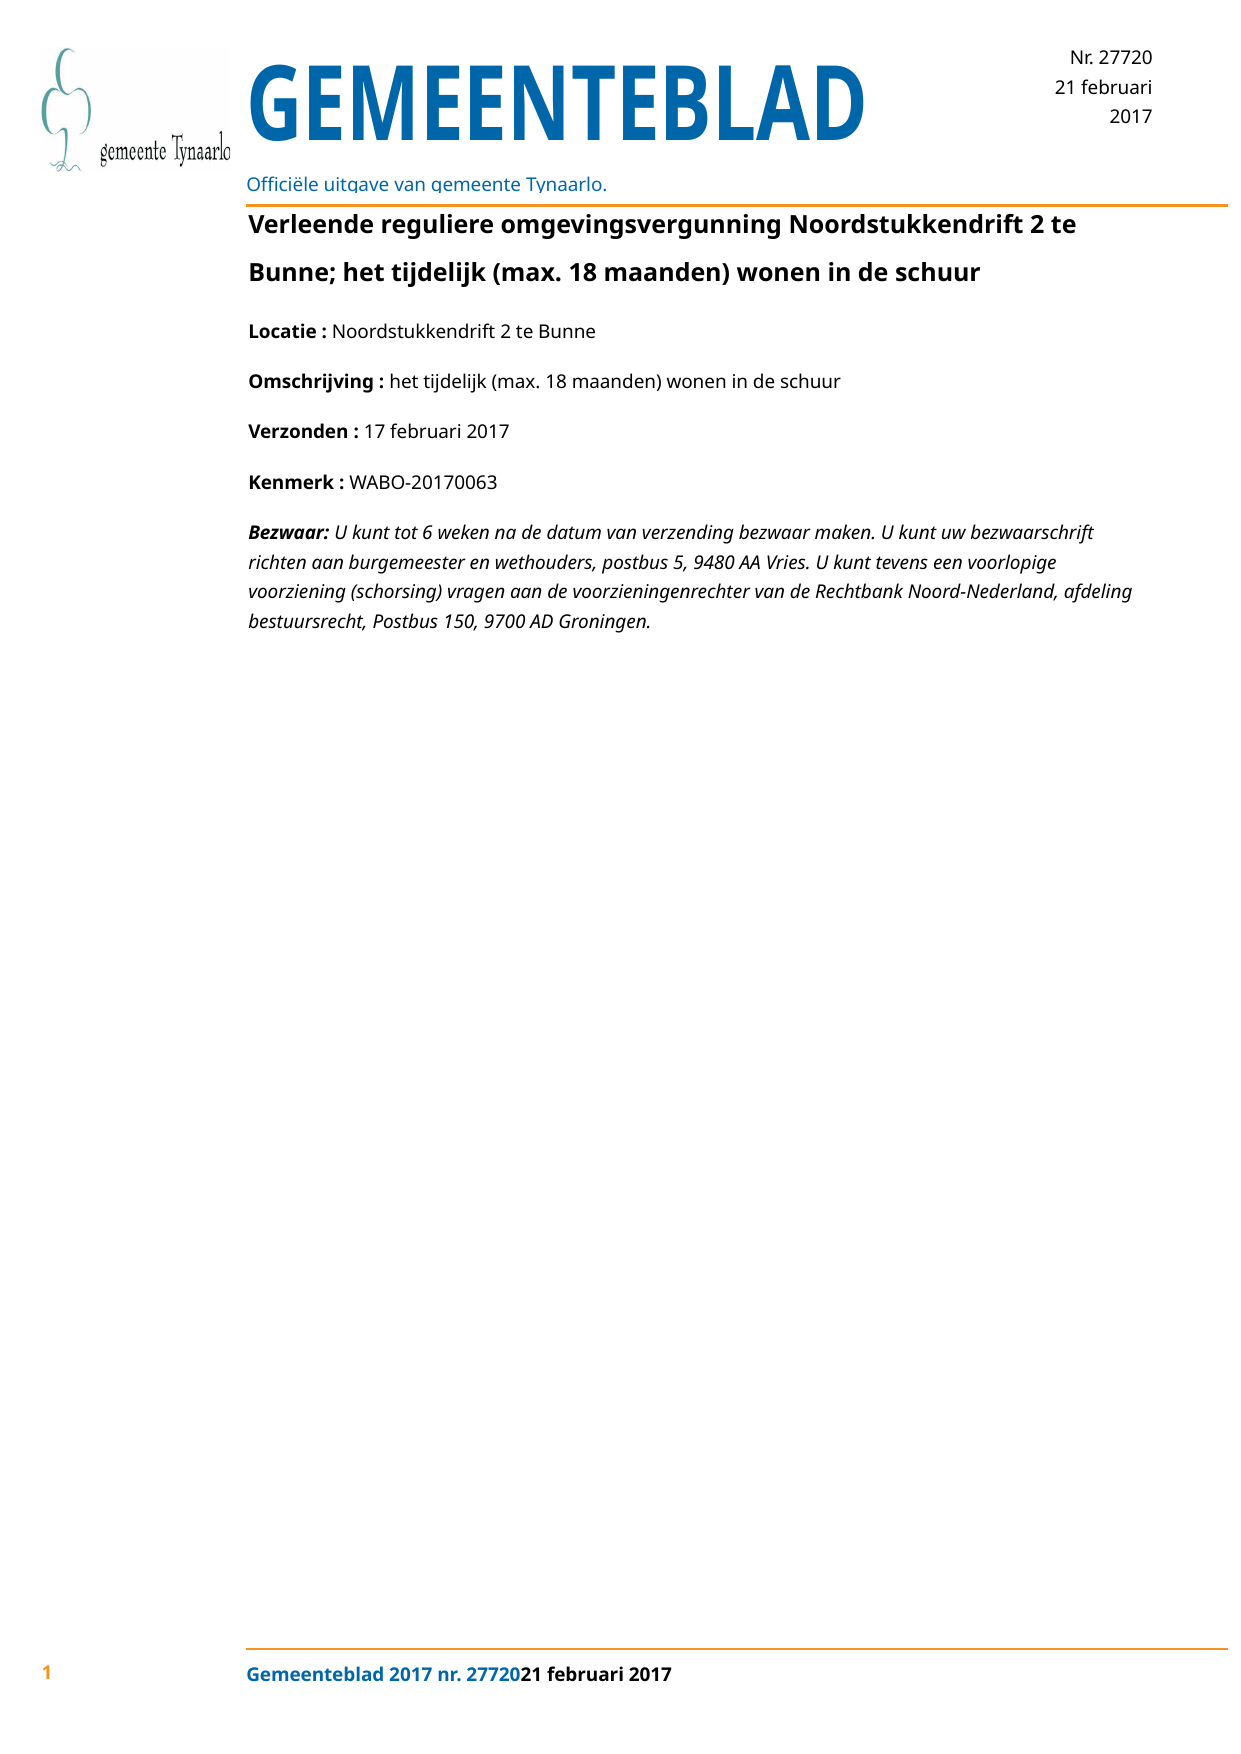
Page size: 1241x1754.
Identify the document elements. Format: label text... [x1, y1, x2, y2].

text Locatie : Noordstukkendrift 2 te Bunne [248, 318, 1152, 344]
picture [41, 47, 231, 172]
text Verzonden : 17 februari 2017 [248, 419, 1152, 444]
text Omschrijving : het tijdelijk (max. 18 maanden) wonen in de schuur [248, 368, 1152, 394]
text Verleende reguliere omgevingsvergunning Noordstukkendrift 2 te Bunne; het tijdelijk (max. 18 maanden) wonen in de schuur [248, 207, 1152, 288]
text Bezwaar: U kunt tot 6 weken na de datum van verzending bezwaar maken. U kunt uw bezwaarschrift richten aan burgemeester en wethouders, postbus 5, 9480 AA Vries. U kunt tevens een voorlopige voorziening (schorsing) vragen aan de voorzieningenrechter van de Rechtbank Noord-Nederland, afdeling bestuursrecht, Postbus 150, 9700 AD Groningen. [248, 519, 1152, 634]
text Kenmerk : WABO-20170063 [248, 469, 1152, 495]
